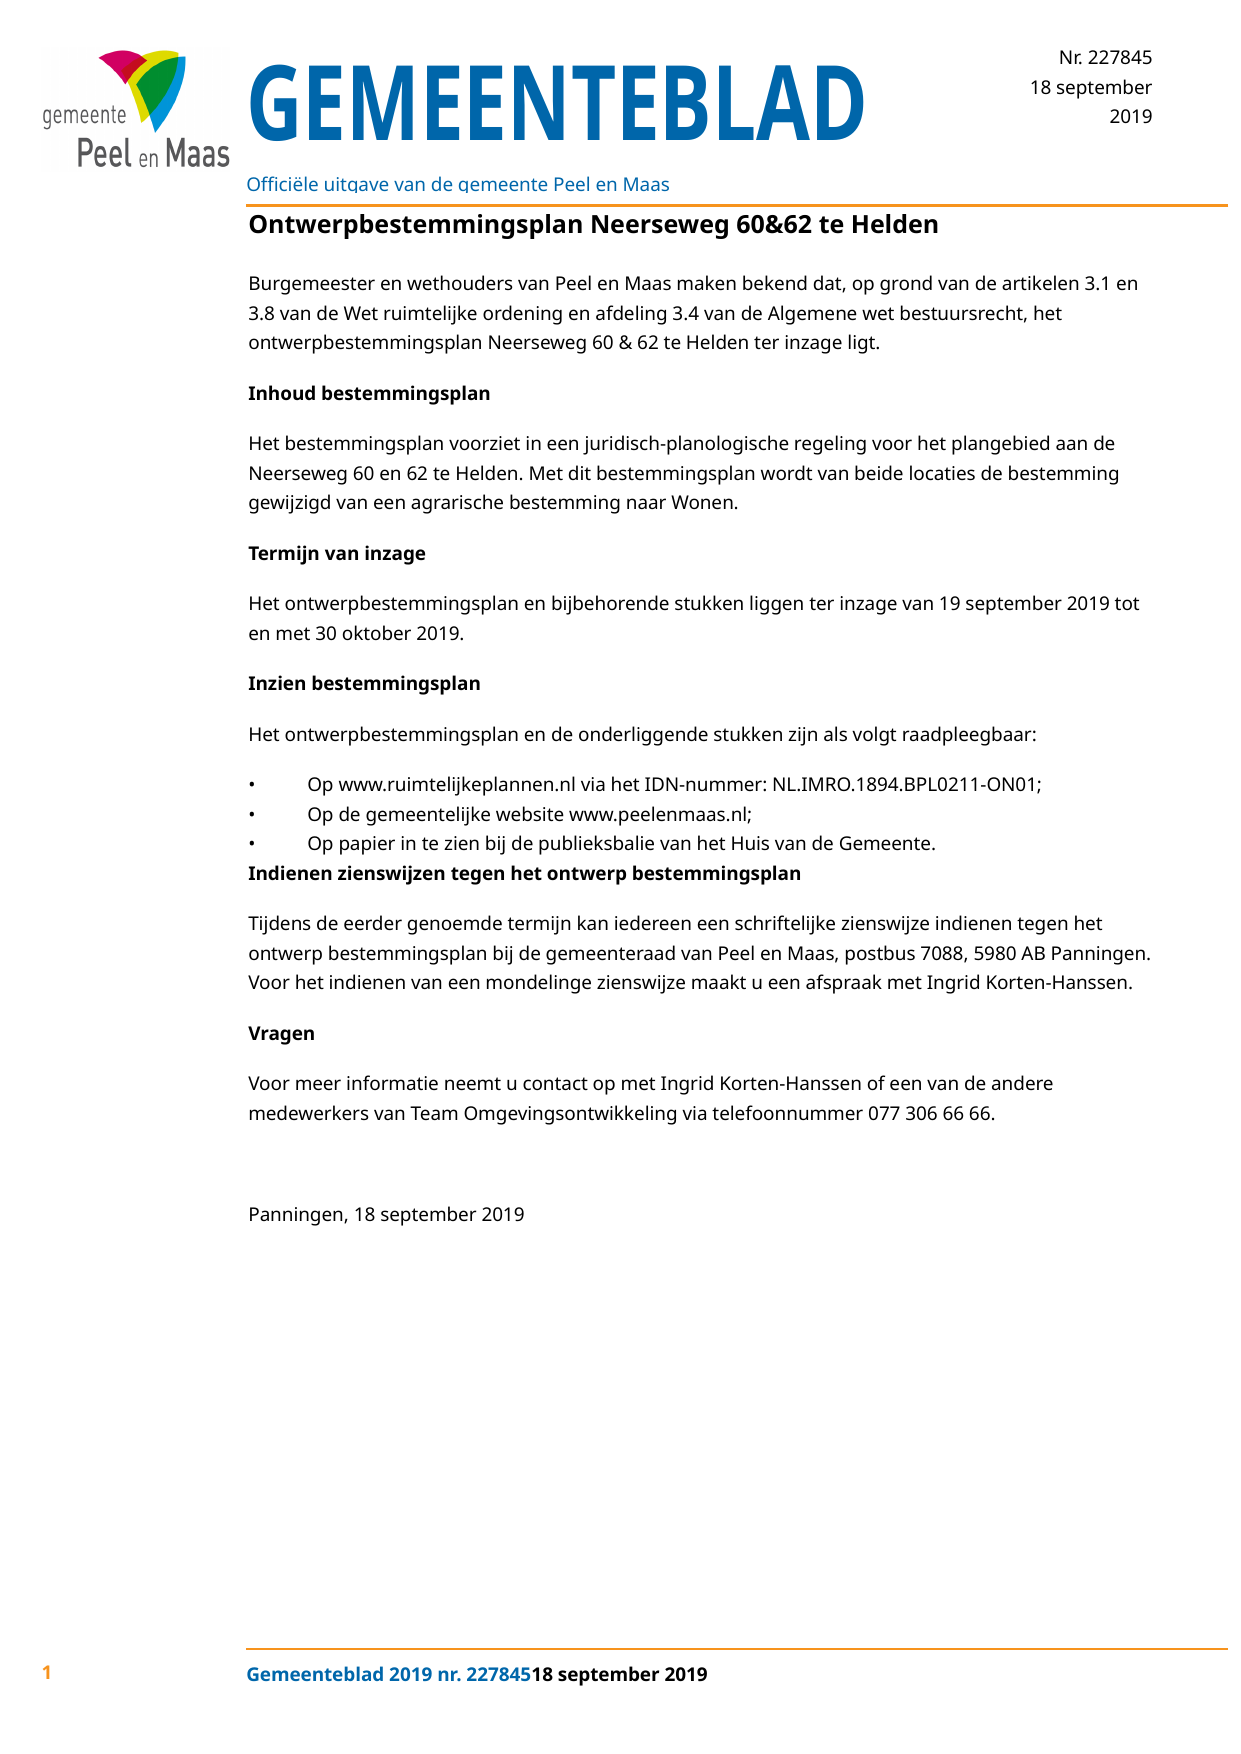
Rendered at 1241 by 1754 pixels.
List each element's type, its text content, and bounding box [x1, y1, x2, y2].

text Vragen [248, 1020, 1152, 1046]
list Op papier in te zien bij de publieksbalie van het Huis van de Gemeente. [248, 830, 1152, 856]
text Ontwerpbestemmingsplan Neerseweg 60&62 te Helden [248, 207, 1152, 241]
text Het ontwerpbestemmingsplan en de onderliggende stukken zijn als volgt raadpleegbaar: [248, 721, 1152, 746]
text Tijdens de eerder genoemde termijn kan iedereen een schriftelijke zienswijze indienen tegen het ontwerp bestemmingsplan bij de gemeenteraad van Peel en Maas, postbus 7088, 5980 AB Panningen. Voor het indienen van een mondelinge zienswijze maakt u een afspraak met Ingrid Korten-Hanssen. [248, 910, 1152, 995]
text Termijn van inzage [248, 540, 1152, 566]
text Inhoud bestemmingsplan [248, 380, 1152, 406]
text Voor meer informatie neemt u contact op met Ingrid Korten-Hanssen of een van de andere medewerkers van Team Omgevingsontwikkeling via telefoonnummer 077 306 66 66. [248, 1070, 1152, 1126]
text Burgemeester en wethouders van Peel en Maas maken bekend dat, op grond van de artikelen 3.1 en 3.8 van de Wet ruimtelijke ordening en afdeling 3.4 van de Algemene wet bestuursrecht, het ontwerpbestemmingsplan Neerseweg 60 & 62 te Helden ter inzage ligt. [248, 270, 1152, 355]
text Inzien bestemmingsplan [248, 670, 1152, 696]
text Panningen, 18 september 2019 [248, 1201, 1152, 1226]
list Op www.ruimtelijkeplannen.nl via het IDN-nummer: NL.IMRO.1894.BPL0211-ON01; [248, 771, 1152, 797]
text Indienen zienswijzen tegen het ontwerp bestemmingsplan [248, 860, 1152, 886]
text Het ontwerpbestemmingsplan en bijbehorende stukken liggen ter inzage van 19 september 2019 tot en met 30 oktober 2019. [248, 590, 1152, 646]
text Het bestemmingsplan voorziet in een juridisch-planologische regeling voor het plangebied aan de Neerseweg 60 en 62 te Helden. Met dit bestemmingsplan wordt van beide locaties de bestemming gewijzigd van een agrarische bestemming naar Wonen. [248, 430, 1152, 515]
list Op de gemeentelijke website www.peelenmaas.nl; [248, 801, 1152, 826]
picture [41, 47, 231, 172]
